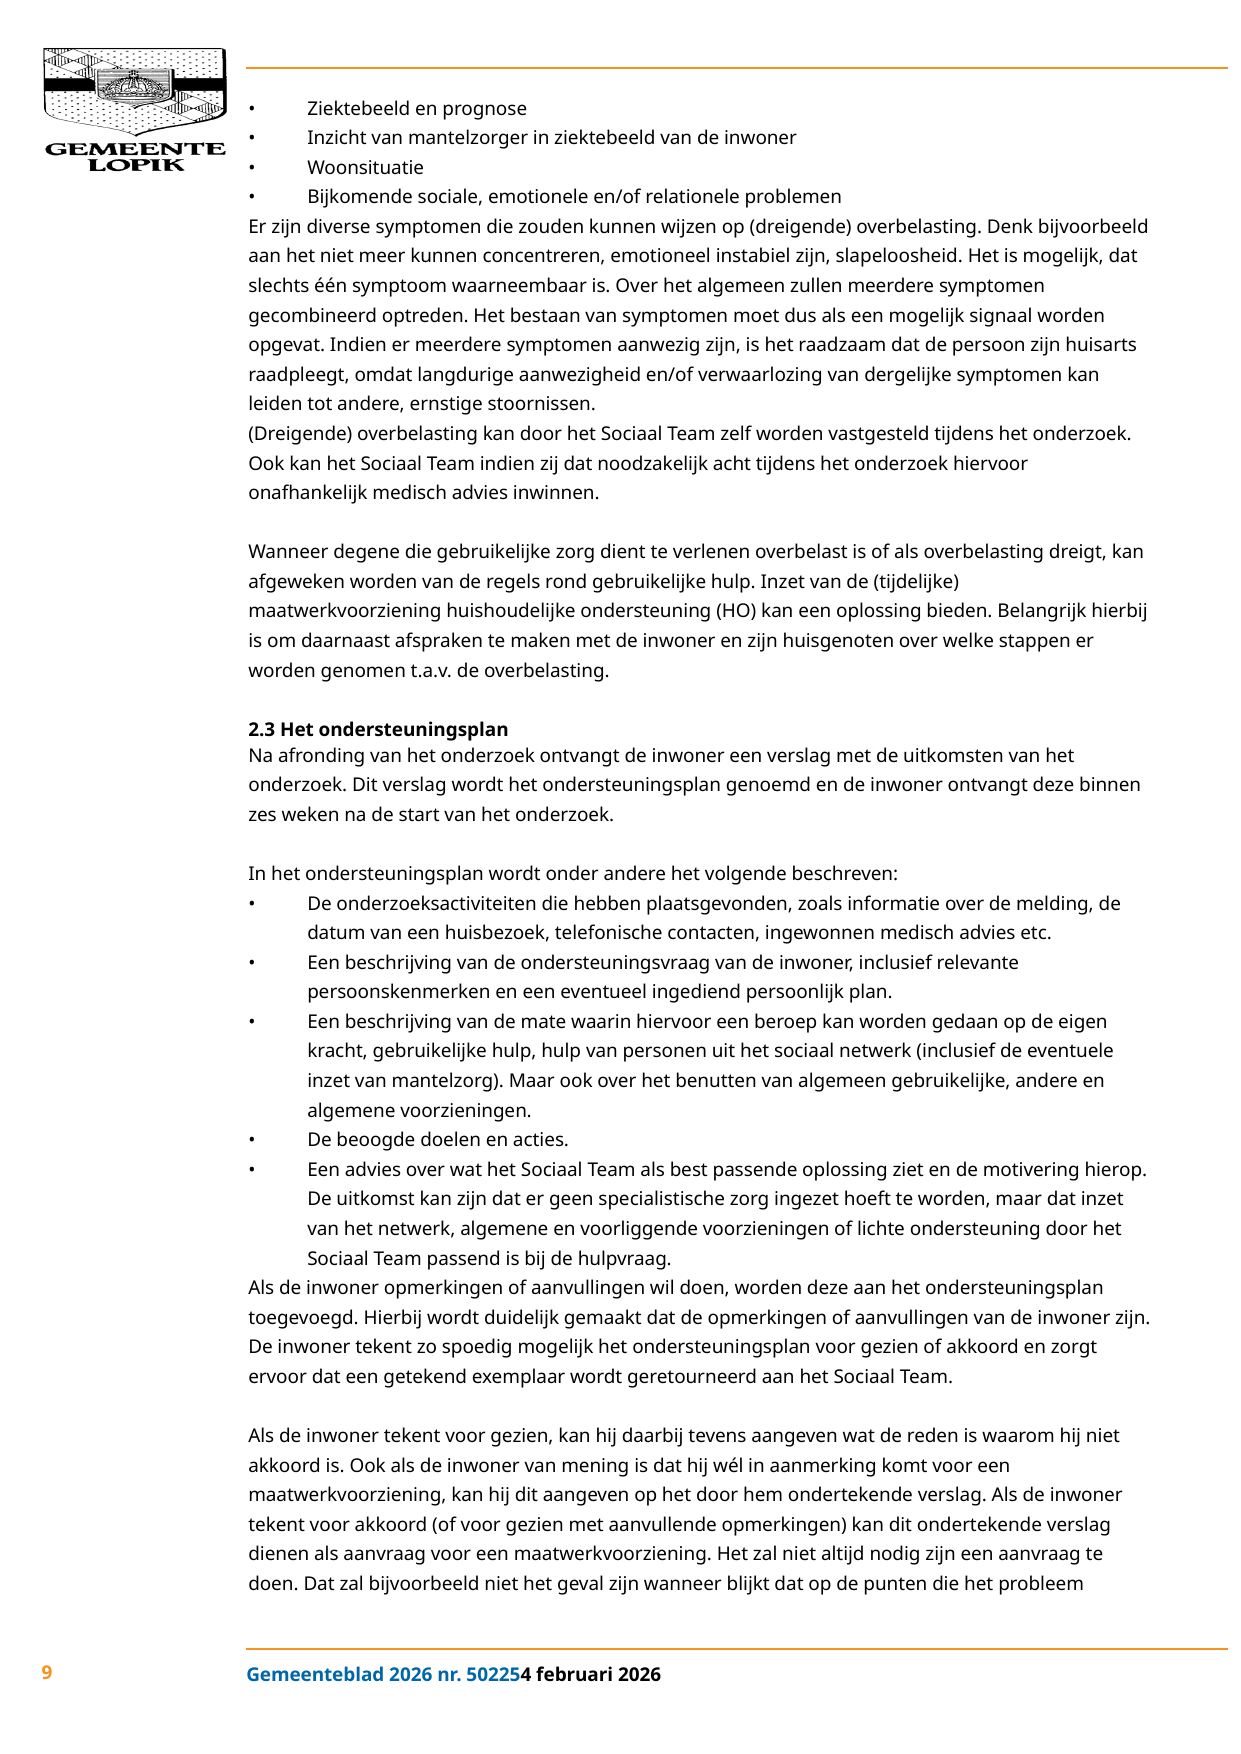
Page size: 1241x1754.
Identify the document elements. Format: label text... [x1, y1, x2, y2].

text (Dreigende) overbelasting kan door het Sociaal Team zelf worden vastgesteld tijdens het onderzoek. Ook kan het Sociaal Team indien zij dat noodzakelijk acht tijdens het onderzoek hiervoor onafhankelijk medisch advies inwinnen. [248, 420, 1152, 505]
picture [41, 47, 231, 172]
list Bijkomende sociale, emotionele en/of relationele problemen [248, 183, 1152, 209]
list De beoogde doelen en acties. [248, 1126, 1152, 1152]
text Er zijn diverse symptomen die zouden kunnen wijzen op (dreigende) overbelasting. Denk bijvoorbeeld aan het niet meer kunnen concentreren, emotioneel instabiel zijn, slapeloosheid. Het is mogelijk, dat slechts één symptoom waarneembaar is. Over het algemeen zullen meerdere symptomen gecombineerd optreden. Het bestaan van symptomen moet dus als een mogelijk signaal worden opgevat. Indien er meerdere symptomen aanwezig zijn, is het raadzaam dat de persoon zijn huisarts raadpleegt, omdat langdurige aanwezigheid en/of verwaarlozing van dergelijke symptomen kan leiden tot andere, ernstige stoornissen. [248, 213, 1152, 416]
text Wanneer degene die gebruikelijke zorg dient te verlenen overbelast is of als overbelasting dreigt, kan afgeweken worden van de regels rond gebruikelijke hulp. Inzet van de (tijdelijke) maatwerkvoorziening huishoudelijke ondersteuning (HO) kan een oplossing bieden. Belangrijk hierbij is om daarnaast afspraken te maken met de inwoner en zijn huisgenoten over welke stappen er worden genomen t.a.v. de overbelasting. [248, 538, 1152, 683]
list Een beschrijving van de ondersteuningsvraag van de inwoner, inclusief relevante persoonskenmerken en een eventueel ingediend persoonlijk plan. [248, 949, 1152, 1004]
text Als de inwoner opmerkingen of aanvullingen wil doen, worden deze aan het ondersteuningsplan toegevoegd. Hierbij wordt duidelijk gemaakt dat de opmerkingen of aanvullingen van de inwoner zijn. De inwoner tekent zo spoedig mogelijk het ondersteuningsplan voor gezien of akkoord en zorgt ervoor dat een getekend exemplaar wordt geretourneerd aan het Sociaal Team. [248, 1274, 1152, 1389]
list De onderzoeksactiviteiten die hebben plaatsgevonden, zoals informatie over de melding, de datum van een huisbezoek, telefonische contacten, ingewonnen medisch advies etc. [248, 890, 1152, 945]
text Na afronding van het onderzoek ontvangt de inwoner een verslag met de uitkomsten van het onderzoek. Dit verslag wordt het ondersteuningsplan genoemd en de inwoner ontvangt deze binnen zes weken na de start van het onderzoek. [248, 742, 1152, 827]
list Inzicht van mantelzorger in ziektebeeld van de inwoner [248, 124, 1152, 150]
list Een beschrijving van de mate waarin hiervoor een beroep kan worden gedaan op de eigen kracht, gebruikelijke hulp, hulp van personen uit het sociaal netwerk (inclusief de eventuele inzet van mantelzorg). Maar ook over het benutten van algemeen gebruikelijke, andere en algemene voorzieningen. [248, 1008, 1152, 1122]
text Als de inwoner tekent voor gezien, kan hij daarbij tevens aangeven wat de reden is waarom hij niet akkoord is. Ook als de inwoner van mening is dat hij wél in aanmerking komt voor een maatwerkvoorziening, kan hij dit aangeven op het door hem ondertekende verslag. Als de inwoner tekent voor akkoord (of voor gezien met aanvullende opmerkingen) kan dit ondertekende verslag dienen als aanvraag voor een maatwerkvoorziening. Het zal niet altijd nodig zijn een aanvraag te doen. Dat zal bijvoorbeeld niet het geval zijn wanneer blijkt dat op de punten die het probleem [248, 1422, 1152, 1596]
list Woonsituatie [248, 154, 1152, 180]
list Ziektebeeld en prognose [248, 95, 1152, 121]
list Een advies over wat het Sociaal Team als best passende oplossing ziet en de motivering hierop. De uitkomst kan zijn dat er geen specialistische zorg ingezet hoeft te worden, maar dat inzet van het netwerk, algemene en voorliggende voorzieningen of lichte ondersteuning door het Sociaal Team passend is bij de hulpvraag. [248, 1156, 1152, 1270]
text 2.3 Het ondersteuningsplan [248, 716, 1152, 742]
text In het ondersteuningsplan wordt onder andere het volgende beschreven: [248, 860, 1152, 886]
